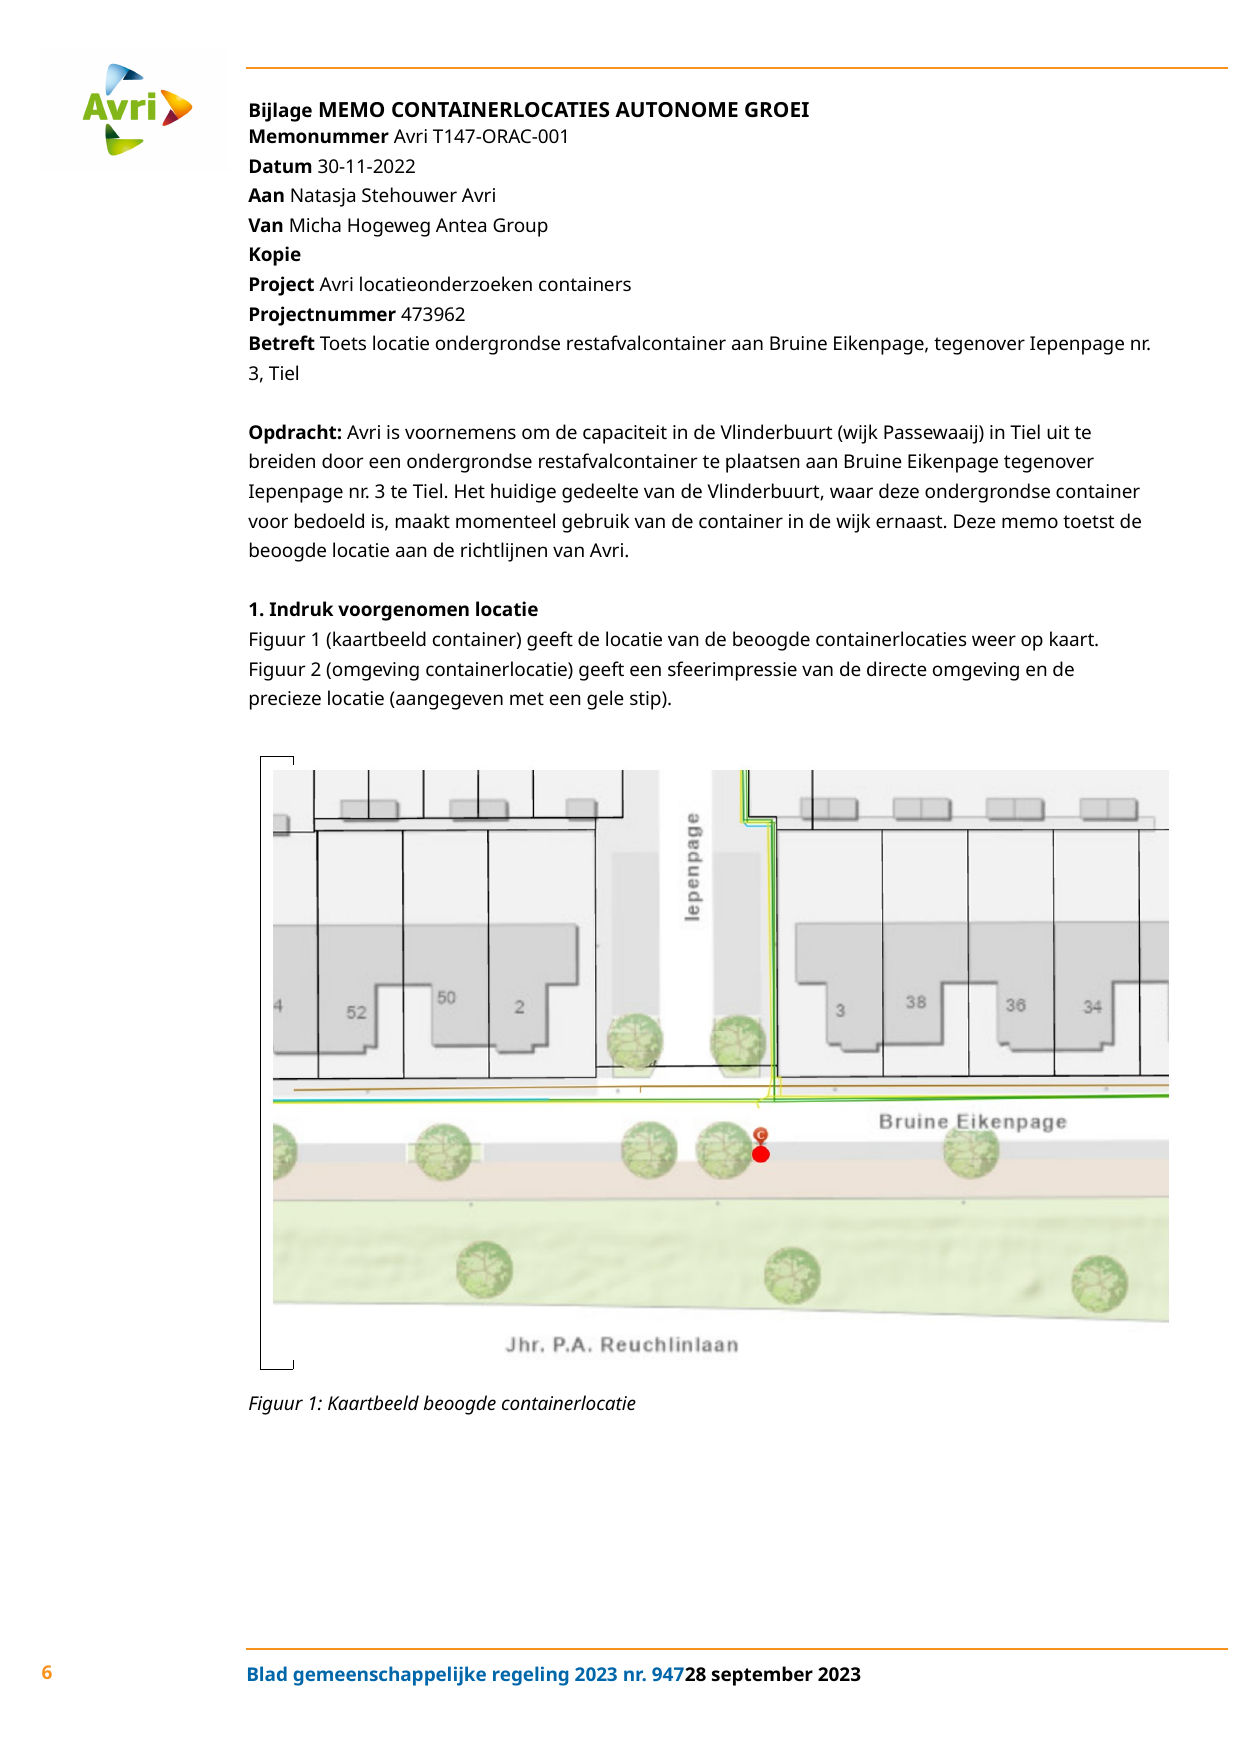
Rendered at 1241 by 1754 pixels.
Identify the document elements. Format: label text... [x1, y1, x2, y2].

text Betreft Toets locatie ondergrondse restafvalcontainer aan Bruine Eikenpage, tegenover Iepenpage nr. 3, Tiel [248, 330, 1152, 386]
text Memonummer Avri T147-ORAC-001 [248, 123, 1152, 149]
text Figuur 1: Kaartbeeld beoogde containerlocatie [248, 1390, 1152, 1416]
text Opdracht: Avri is voornemens om de capaciteit in de Vlinderbuurt (wijk Passewaaij) in Tiel uit te breiden door een ondergrondse restafvalcontainer te plaatsen aan Bruine Eikenpage tegenover Iepenpage nr. 3 te Tiel. Het huidige gedeelte van de Vlinderbuurt, waar deze ondergrondse container voor bedoeld is, maakt momenteel gebruik van de container in de wijk ernaast. Deze memo toetst de beoogde locatie aan de richtlijnen van Avri. [248, 419, 1152, 563]
picture [41, 47, 231, 172]
text 1. Indruk voorgenomen locatie [248, 597, 1152, 622]
picture [268, 765, 1173, 1360]
text Projectnummer 473962 [248, 301, 1152, 327]
text Van Micha Hogeweg Antea Group [248, 212, 1152, 238]
text Figuur 1 (kaartbeeld container) geeft de locatie van de beoogde containerlocaties weer op kaart. Figuur 2 (omgeving containerlocatie) geeft een sfeerimpressie van de directe omgeving en de precieze locatie (aangegeven met een gele stip). [248, 626, 1152, 711]
text Kopie [248, 242, 1152, 267]
text Datum 30-11-2022 [248, 153, 1152, 179]
text Aan Natasja Stehouwer Avri [248, 182, 1152, 208]
text Bijlage MEMO CONTAINERLOCATIES AUTONOME GROEI [248, 95, 1152, 123]
text Project Avri locatieonderzoeken containers [248, 271, 1152, 297]
